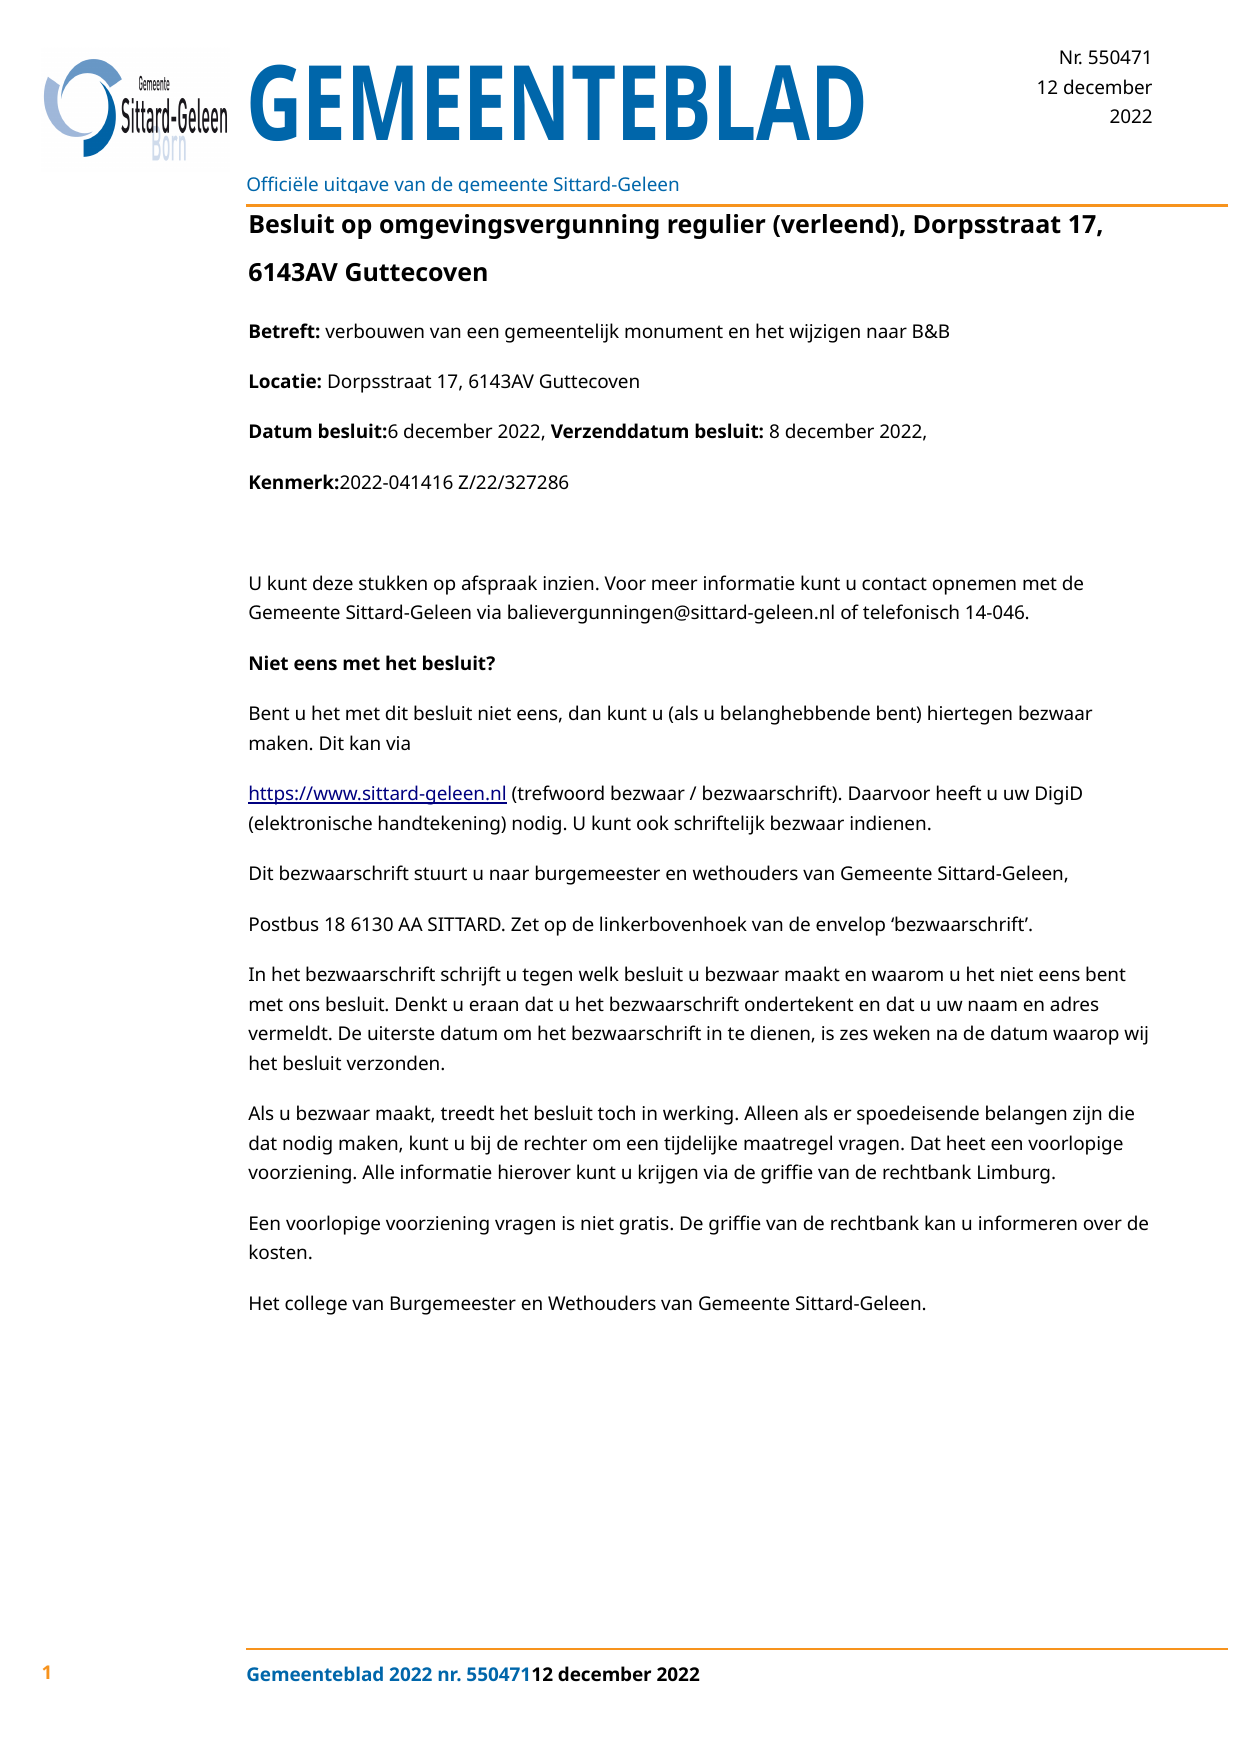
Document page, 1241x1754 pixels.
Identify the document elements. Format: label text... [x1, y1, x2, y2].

text Het college van Burgemeester en Wethouders van Gemeente Sittard-Geleen. [248, 1290, 1152, 1316]
picture [41, 47, 231, 172]
text Locatie: Dorpsstraat 17, 6143AV Guttecoven [248, 368, 1152, 394]
text Een voorlopige voorziening vragen is niet gratis. De griffie van de rechtbank kan u informeren over de kosten. [248, 1210, 1152, 1265]
text Niet eens met het besluit? [248, 650, 1152, 676]
text Als u bezwaar maakt, treedt het besluit toch in werking. Alleen als er spoedeisende belangen zijn die dat nodig maken, kunt u bij de rechter om een tijdelijke maatregel vragen. Dat heet een voorlopige voorziening. Alle informatie hierover kunt u krijgen via de griffie van de rechtbank Limburg. [248, 1100, 1152, 1185]
text https://www.sittard-geleen.nl (trefwoord bezwaar / bezwaarschrift). Daarvoor heeft u uw DigiD (elektronische handtekening) nodig. U kunt ook schriftelijk bezwaar indienen. [248, 780, 1152, 836]
text In het bezwaarschrift schrijft u tegen welk besluit u bezwaar maakt en waarom u het niet eens bent met ons besluit. Denkt u eraan dat u het bezwaarschrift ondertekent en dat u uw naam en adres vermeldt. De uiterste datum om het bezwaarschrift in te dienen, is zes weken na de datum waarop wij het besluit verzonden. [248, 961, 1152, 1076]
text Dit bezwaarschrift stuurt u naar burgemeester en wethouders van Gemeente Sittard-Geleen, [248, 860, 1152, 886]
text Bent u het met dit besluit niet eens, dan kunt u (als u belanghebbende bent) hiertegen bezwaar maken. Dit kan via [248, 700, 1152, 756]
text Besluit op omgevingsvergunning regulier (verleend), Dorpsstraat 17, 6143AV Guttecoven [248, 207, 1152, 288]
text U kunt deze stukken op afspraak inzien. Voor meer informatie kunt u contact opnemen met de Gemeente Sittard-Geleen via balievergunningen@sittard-geleen.nl of telefonisch 14-046. [248, 570, 1152, 625]
text Betreft: verbouwen van een gemeentelijk monument en het wijzigen naar B&B [248, 318, 1152, 344]
text Datum besluit:6 december 2022, Verzenddatum besluit: 8 december 2022, [248, 419, 1152, 444]
text Postbus 18 6130 AA SITTARD. Zet op de linkerbovenhoek van de envelop ‘bezwaarschrift’. [248, 911, 1152, 937]
text Kenmerk:2022-041416 Z/22/327286 [248, 469, 1152, 495]
